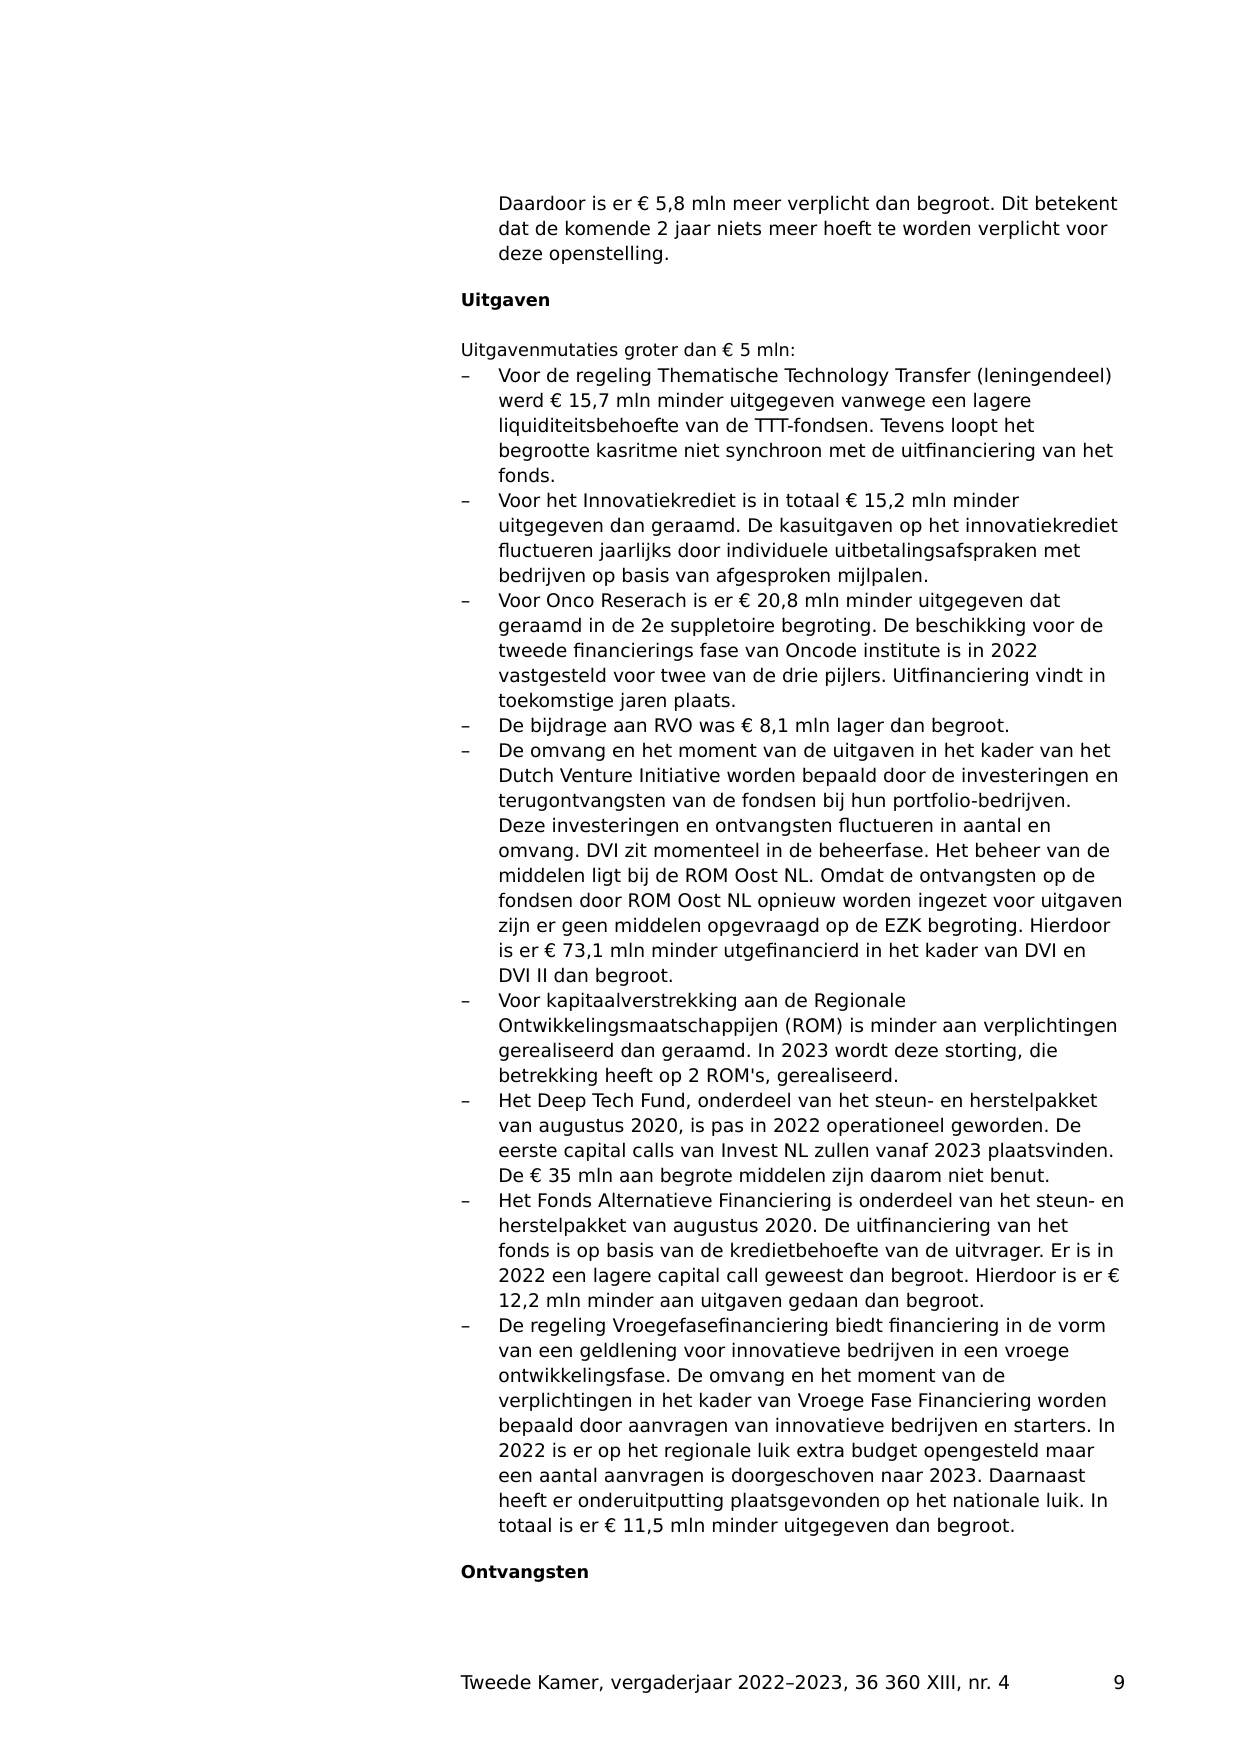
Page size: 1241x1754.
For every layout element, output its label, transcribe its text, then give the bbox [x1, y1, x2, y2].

list De bijdrage aan RVO was € 8,1 mln lager dan begroot. [461, 713, 1125, 738]
list Voor kapitaalverstrekking aan de Regionale Ontwikkelingsmaatschappijen (ROM) is minder aan verplichtingen gerealiseerd dan geraamd. In 2023 wordt deze storting, die betrekking heeft op 2 ROM's, gerealiseerd. [461, 988, 1125, 1088]
list Voor de regeling Thematische Technology Transfer (leningendeel) werd € 15,7 mln minder uitgegeven vanwege een lagere liquiditeitsbehoefte van de TTT-fondsen. Tevens loopt het begrootte kasritme niet synchroon met de uitfinanciering van het fonds. [461, 363, 1125, 488]
list Voor het Innovatiekrediet is in totaal € 15,2 mln minder uitgegeven dan geraamd. De kasuitgaven op het innovatiekrediet fluctueren jaarlijks door individuele uitbetalingsafspraken met bedrijven op basis van afgesproken mijlpalen. [461, 488, 1125, 588]
list Daardoor is er € 5,8 mln meer verplicht dan begroot. Dit betekent dat de komende 2 jaar niets meer hoeft te worden verplicht voor deze openstelling. [461, 191, 1125, 266]
text Ontvangsten [461, 1560, 1125, 1583]
list Het Deep Tech Fund, onderdeel van het steun- en herstelpakket van augustus 2020, is pas in 2022 operationeel geworden. De eerste capital calls van Invest NL zullen vanaf 2023 plaatsvinden. De € 35 mln aan begrote middelen zijn daarom niet benut. [461, 1088, 1125, 1188]
list De regeling Vroegefasefinanciering biedt financiering in de vorm van een geldlening voor innovatieve bedrijven in een vroege ontwikkelingsfase. De omvang en het moment van de verplichtingen in het kader van Vroege Fase Financiering worden bepaald door aanvragen van innovatieve bedrijven en starters. In 2022 is er op het regionale luik extra budget opengesteld maar een aantal aanvragen is doorgeschoven naar 2023. Daarnaast heeft er onderuitputting plaatsgevonden op het nationale luik. In totaal is er € 11,5 mln minder uitgegeven dan begroot. [461, 1313, 1125, 1538]
text Uitgaven [461, 288, 1125, 311]
list Het Fonds Alternatieve Financiering is onderdeel van het steun- en herstelpakket van augustus 2020. De uitfinanciering van het fonds is op basis van de kredietbehoefte van de uitvrager. Er is in 2022 een lagere capital call geweest dan begroot. Hierdoor is er € 12,2 mln minder aan uitgaven gedaan dan begroot. [461, 1188, 1125, 1313]
list De omvang en het moment van de uitgaven in het kader van het Dutch Venture Initiative worden bepaald door de investeringen en terugontvangsten van de fondsen bij hun portfolio-bedrijven. Deze investeringen en ontvangsten fluctueren in aantal en omvang. DVI zit momenteel in de beheerfase. Het beheer van de middelen ligt bij de ROM Oost NL. Omdat de ontvangsten op de fondsen door ROM Oost NL opnieuw worden ingezet voor uitgaven zijn er geen middelen opgevraagd op de EZK begroting. Hierdoor is er € 73,1 mln minder utgefinancierd in het kader van DVI en DVI II dan begroot. [461, 738, 1125, 988]
list Voor Onco Reserach is er € 20,8 mln minder uitgegeven dat geraamd in de 2e suppletoire begroting. De beschikking voor de tweede financierings fase van Oncode institute is in 2022 vastgesteld voor twee van de drie pijlers. Uitfinanciering vindt in toekomstige jaren plaats. [461, 588, 1125, 713]
text Uitgavenmutaties groter dan € 5 mln: [461, 338, 1125, 361]
